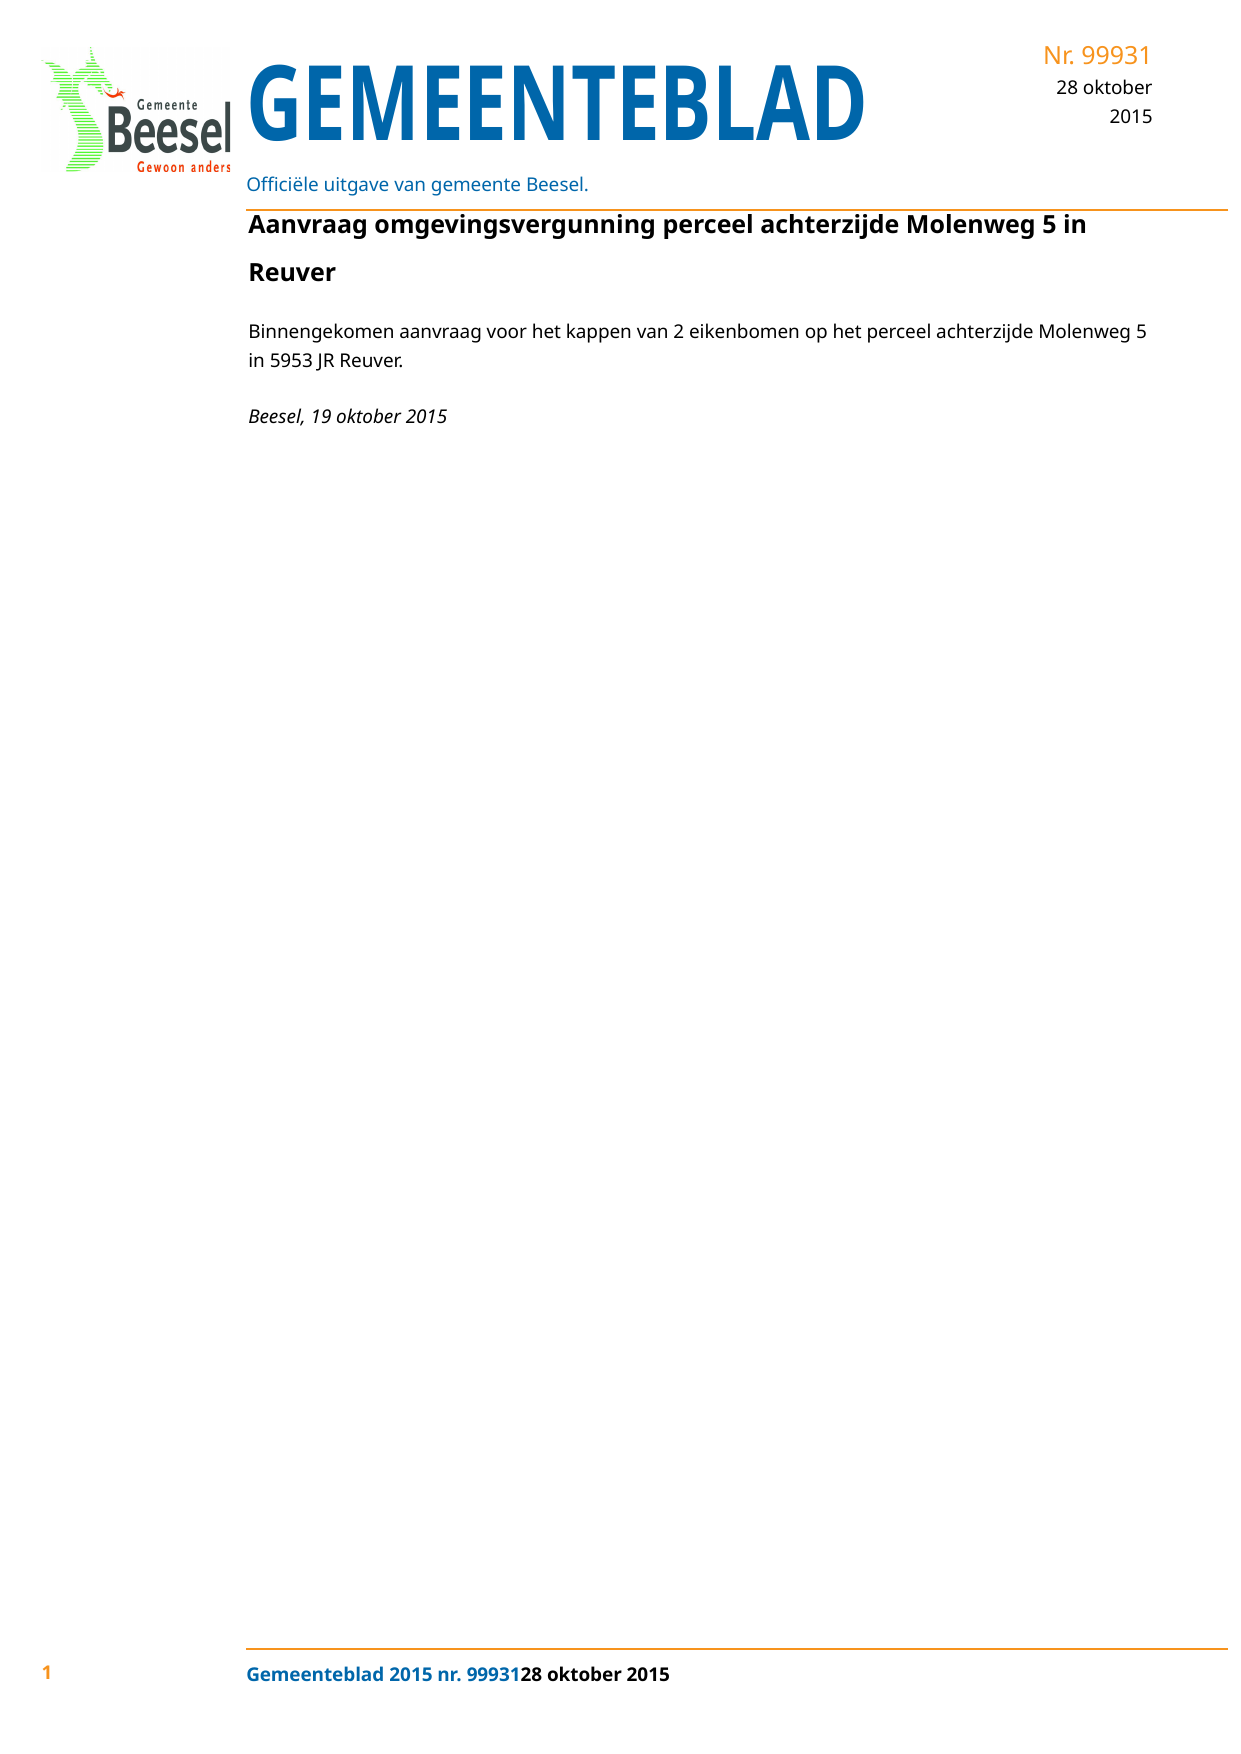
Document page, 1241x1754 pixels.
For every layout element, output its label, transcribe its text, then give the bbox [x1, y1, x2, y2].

text Binnengekomen aanvraag voor het kappen van 2 eikenbomen op het perceel achterzijde Molenweg 5 in 5953 JR Reuver. [248, 318, 1152, 373]
text Beesel, 19 oktober 2015 [248, 403, 1152, 428]
text Aanvraag omgevingsvergunning perceel achterzijde Molenweg 5 in Reuver [248, 211, 1152, 288]
picture [41, 47, 231, 172]
